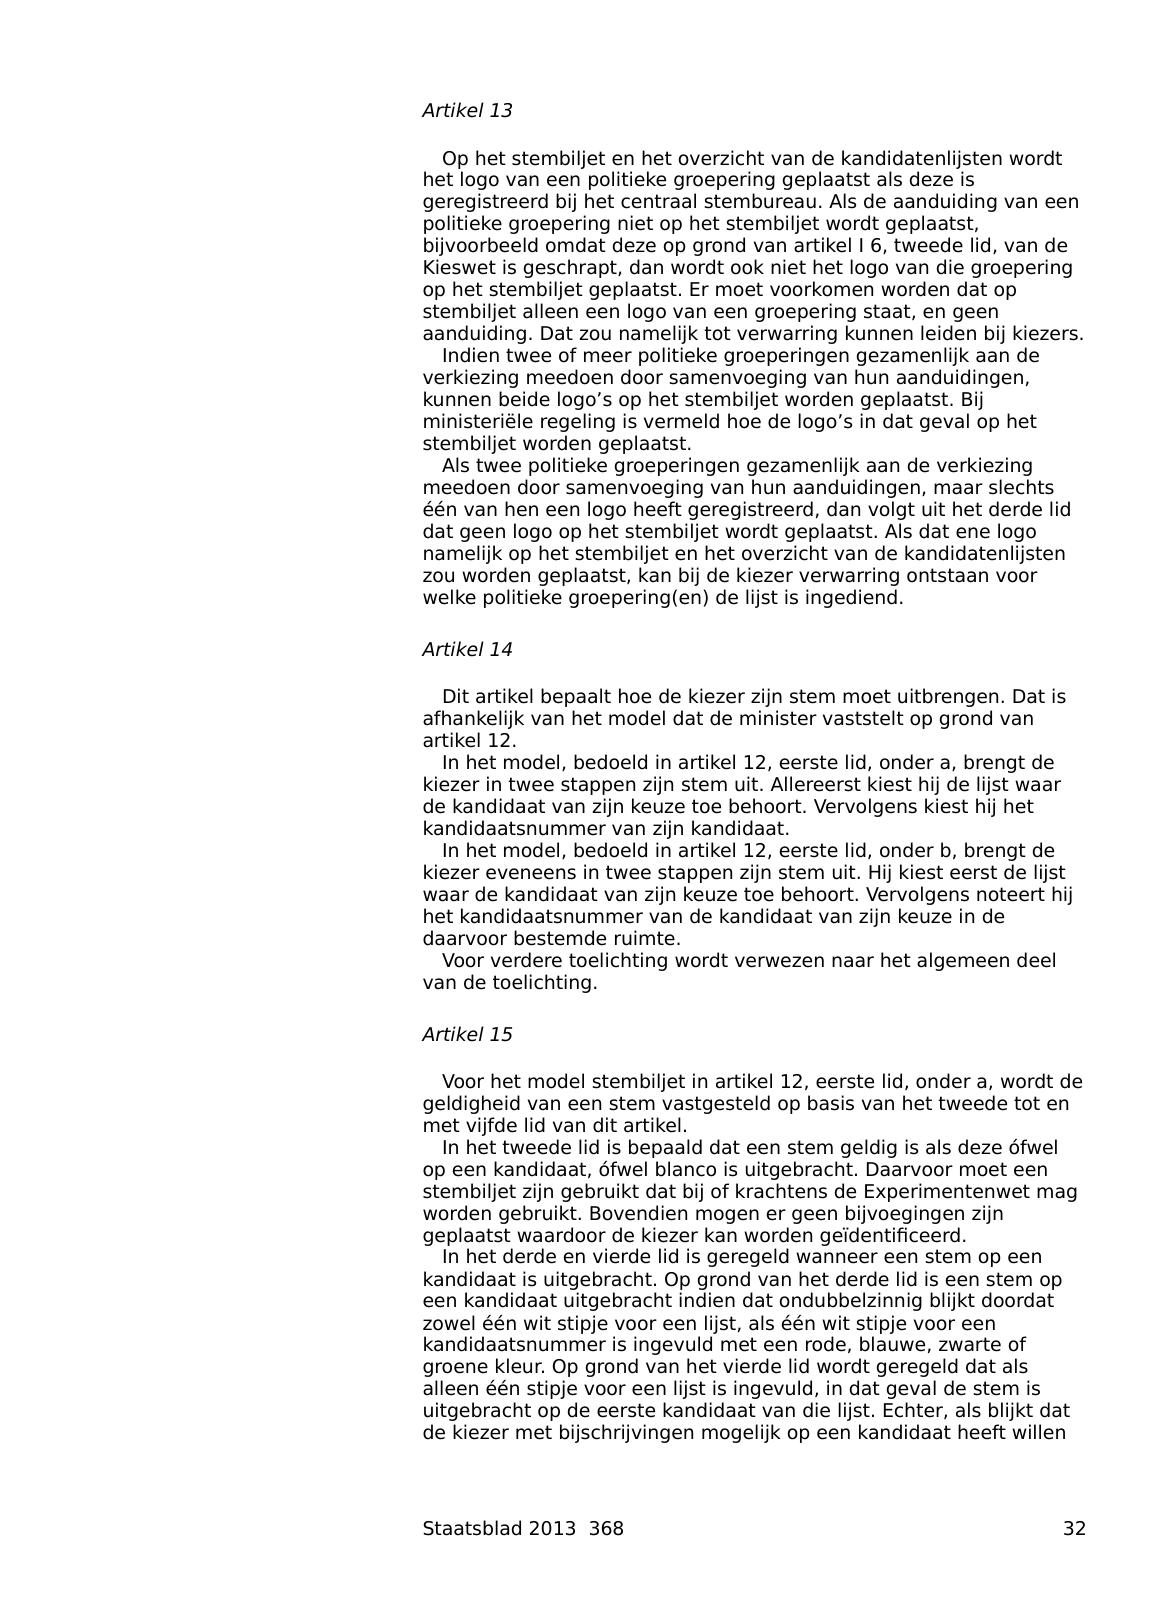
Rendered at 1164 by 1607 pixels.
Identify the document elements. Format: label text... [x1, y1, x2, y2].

subtitle Artikel 14 [422, 639, 1087, 661]
text Op het stembiljet en het overzicht van de kandidatenlijsten wordt het logo van een politieke groepering geplaatst als deze is geregistreerd bij het centraal stembureau. Als de aanduiding van een politieke groepering niet op het stembiljet wordt geplaatst, bijvoorbeeld omdat deze op grond van artikel I 6, tweede lid, van de Kieswet is geschrapt, dan wordt ook niet het logo van die groepering op het stembiljet geplaatst. Er moet voorkomen worden dat op stembiljet alleen een logo van een groepering staat, en geen aanduiding. Dat zou namelijk tot verwarring kunnen leiden bij kiezers. [422, 147, 1087, 345]
text In het model, bedoeld in artikel 12, eerste lid, onder b, brengt de kiezer eveneens in twee stappen zijn stem uit. Hij kiest eerst de lijst waar de kandidaat van zijn keuze toe behoort. Vervolgens noteert hij het kandidaatsnummer van de kandidaat van zijn keuze in de daarvoor bestemde ruimte. [422, 840, 1087, 950]
subtitle Artikel 13 [422, 100, 1087, 122]
text Voor verdere toelichting wordt verwezen naar het algemeen deel van de toelichting. [422, 950, 1087, 994]
text In het derde en vierde lid is geregeld wanneer een stem op een kandidaat is uitgebracht. Op grond van het derde lid is een stem op een kandidaat uitgebracht indien dat ondubbelzinnig blijkt doordat zowel één wit stipje voor een lijst, als één wit stipje voor een kandidaatsnummer is ingevuld met een rode, blauwe, zwarte of groene kleur. Op grond van het vierde lid wordt geregeld dat als alleen één stipje voor een lijst is ingevuld, in dat geval de stem is uitgebracht op de eerste kandidaat van die lijst. Echter, als blijkt dat de kiezer met bijschrijvingen mogelijk op een kandidaat heeft willen [422, 1246, 1087, 1444]
text Indien twee of meer politieke groeperingen gezamenlijk aan de verkiezing meedoen door samenvoeging van hun aanduidingen, kunnen beide logo’s op het stembiljet worden geplaatst. Bij ministeriële regeling is vermeld hoe de logo’s in dat geval op het stembiljet worden geplaatst. [422, 345, 1087, 455]
text In het model, bedoeld in artikel 12, eerste lid, onder a, brengt de kiezer in twee stappen zijn stem uit. Allereerst kiest hij de lijst waar de kandidaat van zijn keuze toe behoort. Vervolgens kiest hij het kandidaatsnummer van zijn kandidaat. [422, 752, 1087, 840]
text Dit artikel bepaalt hoe de kiezer zijn stem moet uitbrengen. Dat is afhankelijk van het model dat de minister vaststelt op grond van artikel 12. [422, 686, 1087, 752]
text Als twee politieke groeperingen gezamenlijk aan de verkiezing meedoen door samenvoeging van hun aanduidingen, maar slechts één van hen een logo heeft geregistreerd, dan volgt uit het derde lid dat geen logo op het stembiljet wordt geplaatst. Als dat ene logo namelijk op het stembiljet en het overzicht van de kandidatenlijsten zou worden geplaatst, kan bij de kiezer verwarring ontstaan voor welke politieke groepering(en) de lijst is ingediend. [422, 455, 1087, 609]
text In het tweede lid is bepaald dat een stem geldig is als deze ófwel op een kandidaat, ófwel blanco is uitgebracht. Daarvoor moet een stembiljet zijn gebruikt dat bij of krachtens de Experimentenwet mag worden gebruikt. Bovendien mogen er geen bijvoegingen zijn geplaatst waardoor de kiezer kan worden geïdentificeerd. [422, 1137, 1087, 1246]
subtitle Artikel 15 [422, 1024, 1087, 1046]
text Voor het model stembiljet in artikel 12, eerste lid, onder a, wordt de geldigheid van een stem vastgesteld op basis van het tweede tot en met vijfde lid van dit artikel. [422, 1071, 1087, 1137]
